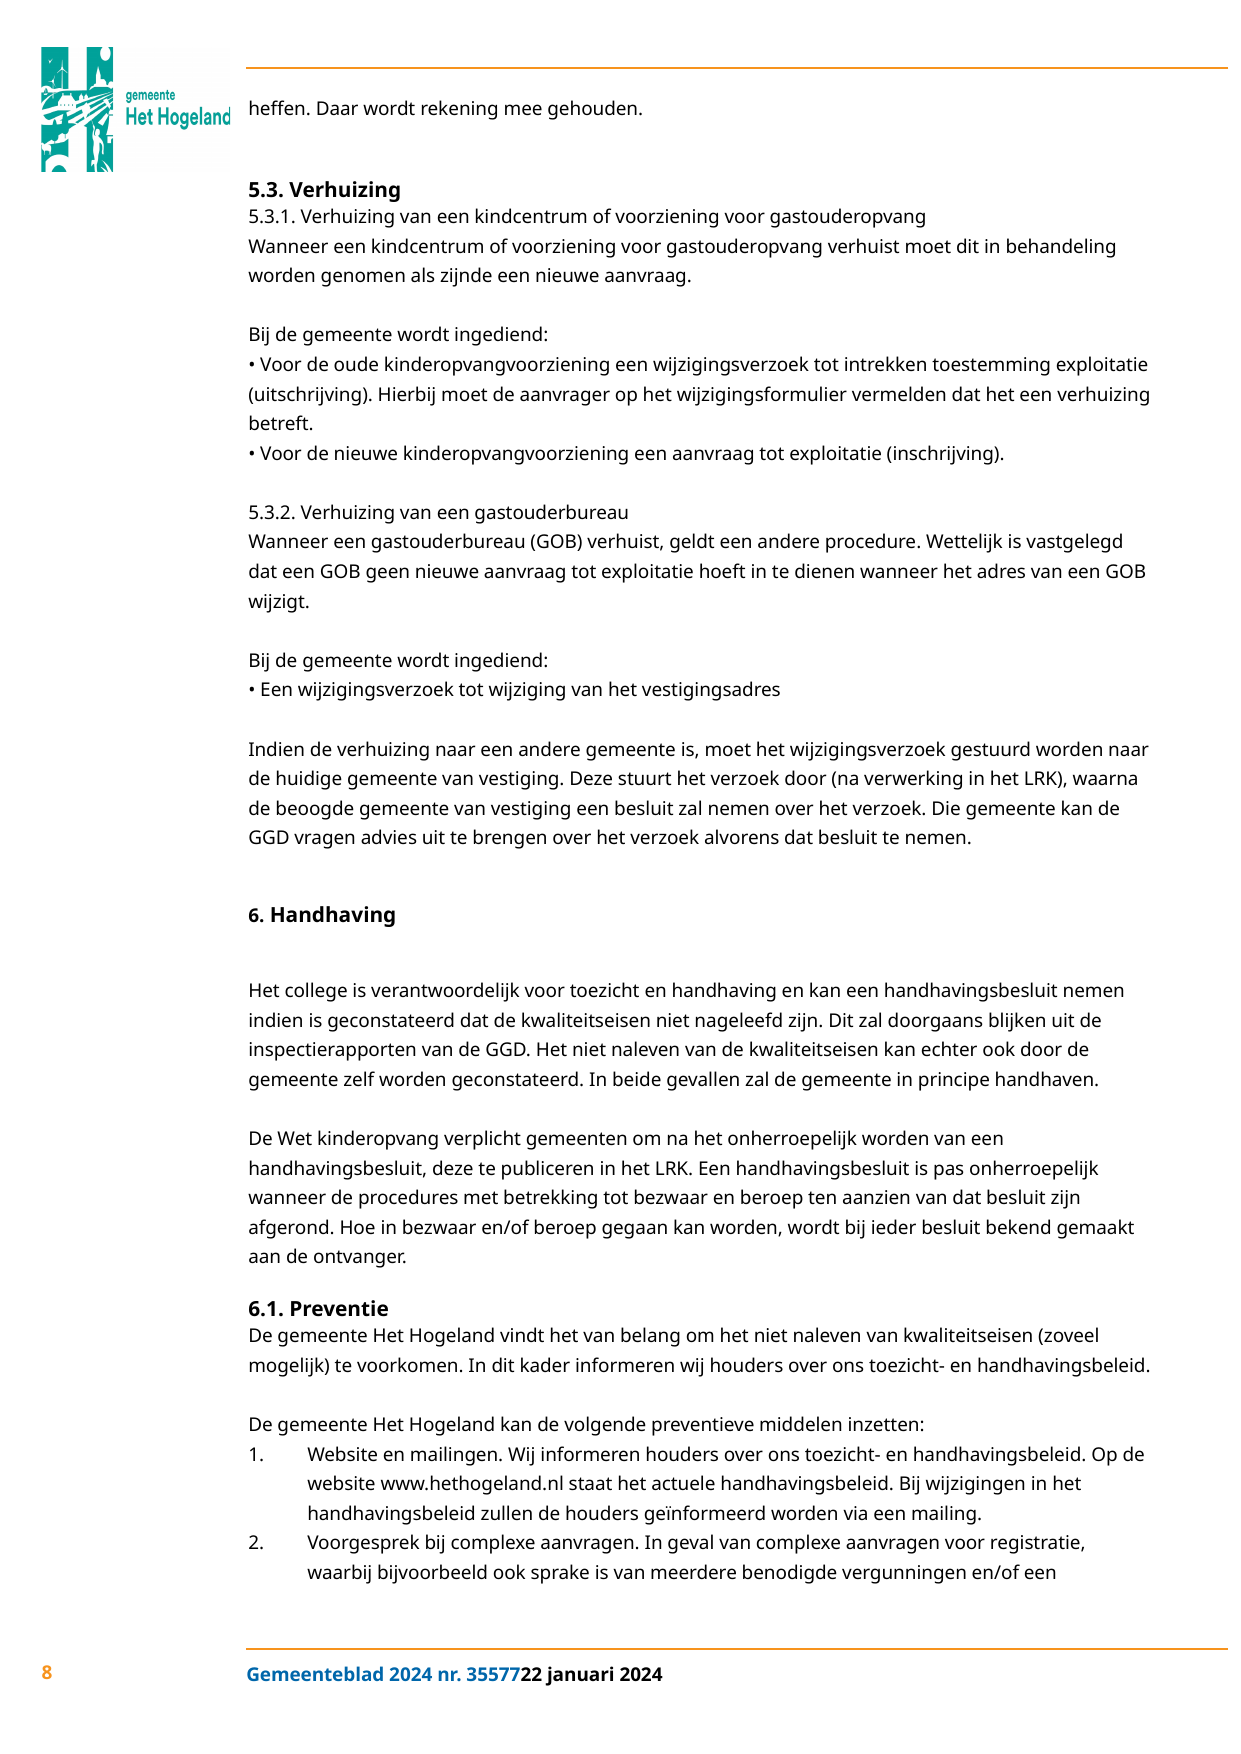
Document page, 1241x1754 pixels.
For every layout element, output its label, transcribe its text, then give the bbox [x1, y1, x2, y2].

list Voorgesprek bij complexe aanvragen. In geval van complexe aanvragen voor registratie, waarbij bijvoorbeeld ook sprake is van meerdere benodigde vergunningen en/of een [248, 1529, 1152, 1585]
text heffen. Daar wordt rekening mee gehouden. [248, 95, 1152, 121]
text De Wet kinderopvang verplicht gemeenten om na het onherroepelijk worden van een handhavingsbesluit, deze te publiceren in het LRK. Een handhavingsbesluit is pas onherroepelijk wanneer de procedures met betrekking tot bezwaar en beroep ten aanzien van dat besluit zijn afgerond. Hoe in bezwaar en/of beroep gegaan kan worden, wordt bij ieder besluit bekend gemaakt aan de ontvanger. [248, 1125, 1152, 1269]
text Het college is verantwoordelijk voor toezicht en handhaving en kan een handhavingsbesluit nemen indien is geconstateerd dat de kwaliteitseisen niet nageleefd zijn. Dit zal doorgaans blijken uit de inspectierapporten van de GGD. Het niet naleven van de kwaliteitseisen kan echter ook door de gemeente zelf worden geconstateerd. In beide gevallen zal de gemeente in principe handhaven. [248, 977, 1152, 1092]
text Wanneer een kindcentrum of voorziening voor gastouderopvang verhuist moet dit in behandeling worden genomen als zijnde een nieuwe aanvraag. [248, 233, 1152, 288]
text 5.3. Verhuizing [248, 175, 1152, 203]
list Website en mailingen. Wij informeren houders over ons toezicht- en handhavingsbeleid. Op de website www.hethogeland.nl staat het actuele handhavingsbeleid. Bij wijzigingen in het handhavingsbeleid zullen de houders geïnformeerd worden via een mailing. [248, 1441, 1152, 1526]
text 6. Handhaving [248, 900, 1152, 928]
text Bij de gemeente wordt ingediend: [248, 647, 1152, 673]
text Wanneer een gastouderbureau (GOB) verhuist, geldt een andere procedure. Wettelijk is vastgelegd dat een GOB geen nieuwe aanvraag tot exploitatie hoeft in te dienen wanneer het adres van een GOB wijzigt. [248, 529, 1152, 613]
text • Voor de oude kinderopvangvoorziening een wijzigingsverzoek tot intrekken toestemming exploitatie (uitschrijving). Hierbij moet de aanvrager op het wijzigingsformulier vermelden dat het een verhuizing betreft. [248, 351, 1152, 436]
text Bij de gemeente wordt ingediend: [248, 322, 1152, 347]
picture [41, 47, 231, 172]
text 5.3.1. Verhuizing van een kindcentrum of voorziening voor gastouderopvang [248, 203, 1152, 229]
text 6.1. Preventie [248, 1294, 1152, 1322]
text • Een wijzigingsverzoek tot wijziging van het vestigingsadres [248, 677, 1152, 702]
text Indien de verhuizing naar een andere gemeente is, moet het wijzigingsverzoek gestuurd worden naar de huidige gemeente van vestiging. Deze stuurt het verzoek door (na verwerking in het LRK), waarna de beoogde gemeente van vestiging een besluit zal nemen over het verzoek. Die gemeente kan de GGD vragen advies uit te brengen over het verzoek alvorens dat besluit te nemen. [248, 736, 1152, 850]
text • Voor de nieuwe kinderopvangvoorziening een aanvraag tot exploitatie (inschrijving). [248, 440, 1152, 466]
text De gemeente Het Hogeland kan de volgende preventieve middelen inzetten: [248, 1411, 1152, 1437]
text De gemeente Het Hogeland vindt het van belang om het niet naleven van kwaliteitseisen (zoveel mogelijk) te voorkomen. In dit kader informeren wij houders over ons toezicht- en handhavingsbeleid. [248, 1322, 1152, 1378]
text 5.3.2. Verhuizing van een gastouderbureau [248, 499, 1152, 525]
